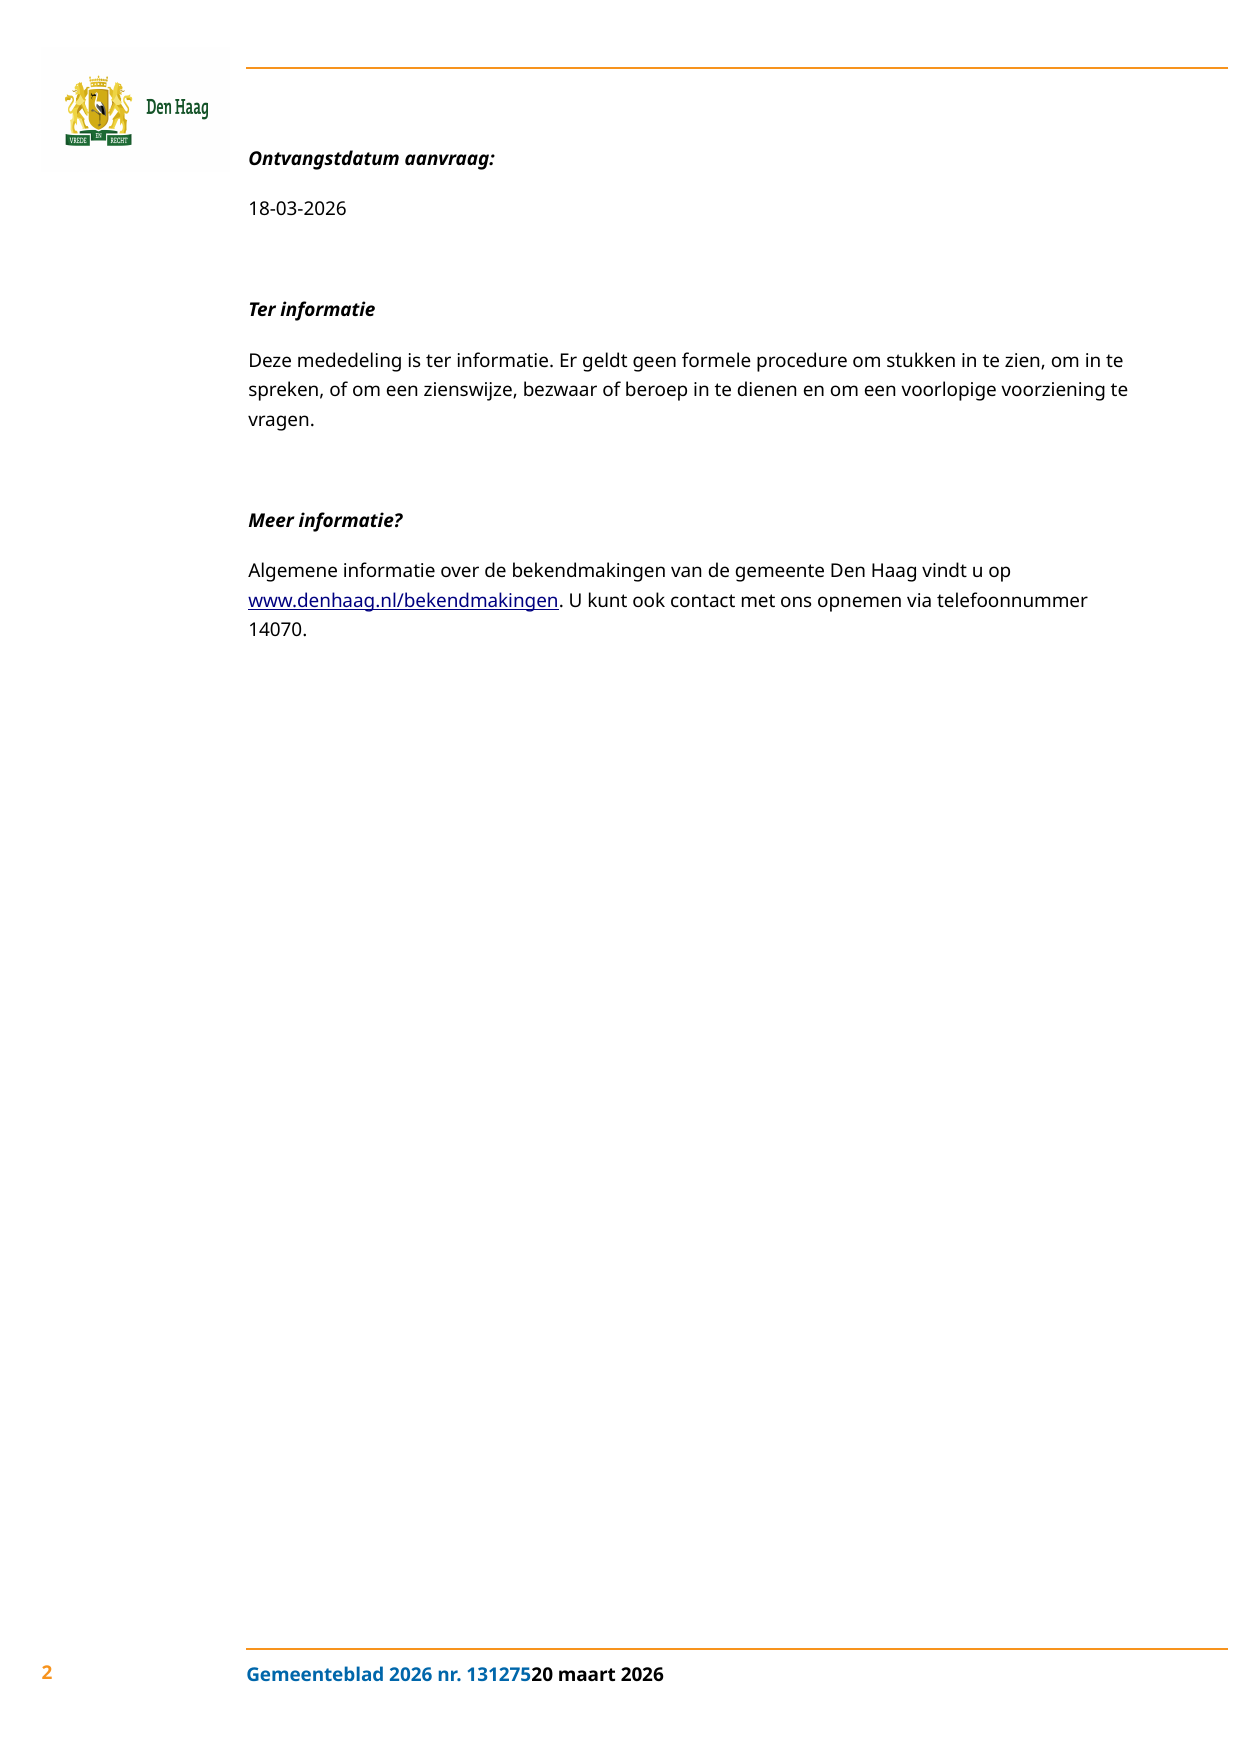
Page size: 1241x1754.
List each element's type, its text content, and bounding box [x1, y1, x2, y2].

text Meer informatie? [248, 507, 1152, 533]
text 18-03-2026 [248, 196, 1152, 221]
picture [41, 47, 231, 172]
text Deze mededeling is ter informatie. Er geldt geen formele procedure om stukken in te zien, om in te spreken, of om een zienswijze, bezwaar of beroep in te dienen en om een voorlopige voorziening te vragen. [248, 347, 1152, 432]
text Algemene informatie over de bekendmakingen van de gemeente Den Haag vindt u op www.denhaag.nl/bekendmakingen. U kunt ook contact met ons opnemen via telefoonnummer 14070. [248, 557, 1152, 642]
text Ontvangstdatum aanvraag: [248, 145, 1152, 171]
text Ter informatie [248, 296, 1152, 322]
